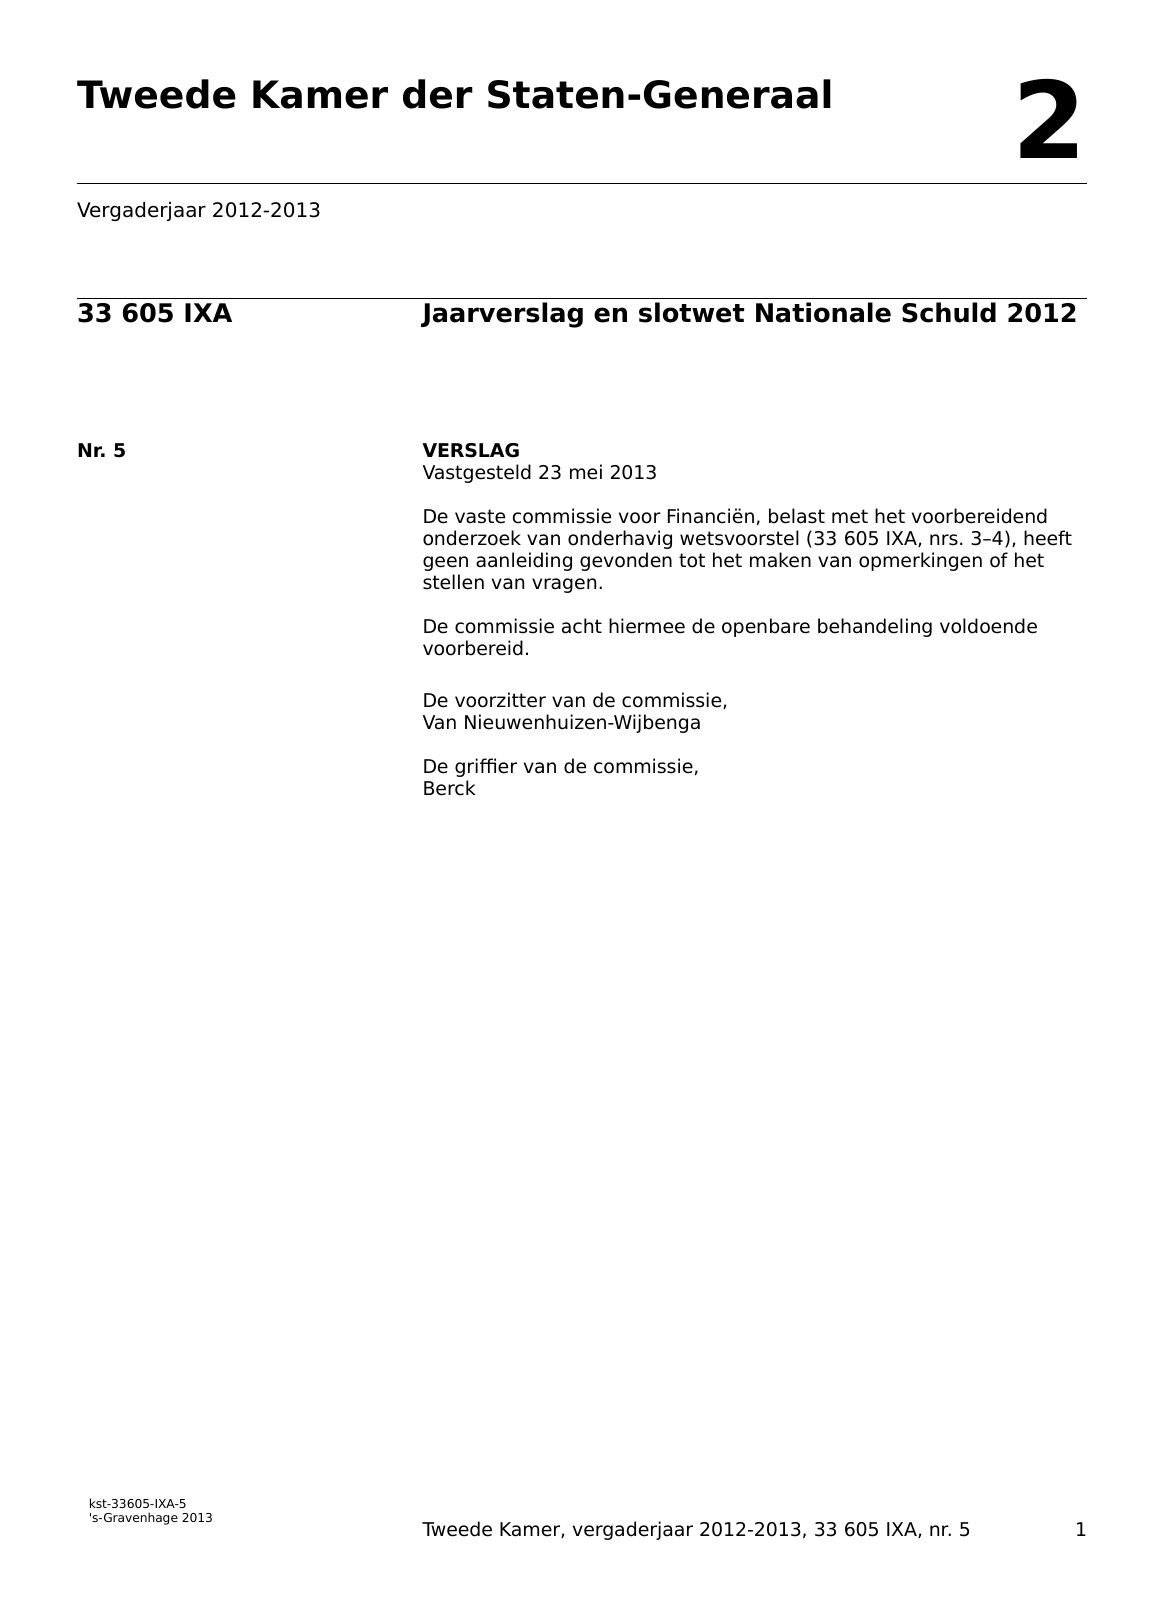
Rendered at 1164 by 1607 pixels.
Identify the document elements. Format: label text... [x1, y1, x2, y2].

subtitle 33 605 IXA Jaarverslag en slotwet Nationale Schuld 2012 [77, 299, 1087, 329]
table_cell Vergaderjaar 2012-2013 [77, 184, 1087, 298]
table_header Tweede Kamer der Staten-Generaal [77, 59, 886, 183]
text De griffier van de commissie, Berck [422, 756, 1087, 800]
text 's-Gravenhage 2013 [88, 1511, 323, 1525]
text De commissie acht hiermee de openbare behandeling voldoende voorbereid. [422, 616, 1087, 660]
text De voorzitter van de commissie, Van Nieuwenhuizen-Wijbenga [422, 690, 1087, 734]
text kst-33605-IXA-5 [88, 1497, 323, 1511]
table_header 2 [886, 59, 1087, 183]
text Vastgesteld 23 mei 2013 [422, 462, 1087, 484]
text De vaste commissie voor Financiën, belast met het voorbereidend onderzoek van onderhavig wetsvoorstel (33 605 IXA, nrs. 3–4), heeft geen aanleiding gevonden tot het maken van opmerkingen of het stellen van vragen. [422, 506, 1087, 594]
subtitle Nr. 5 VERSLAG [77, 440, 1087, 462]
